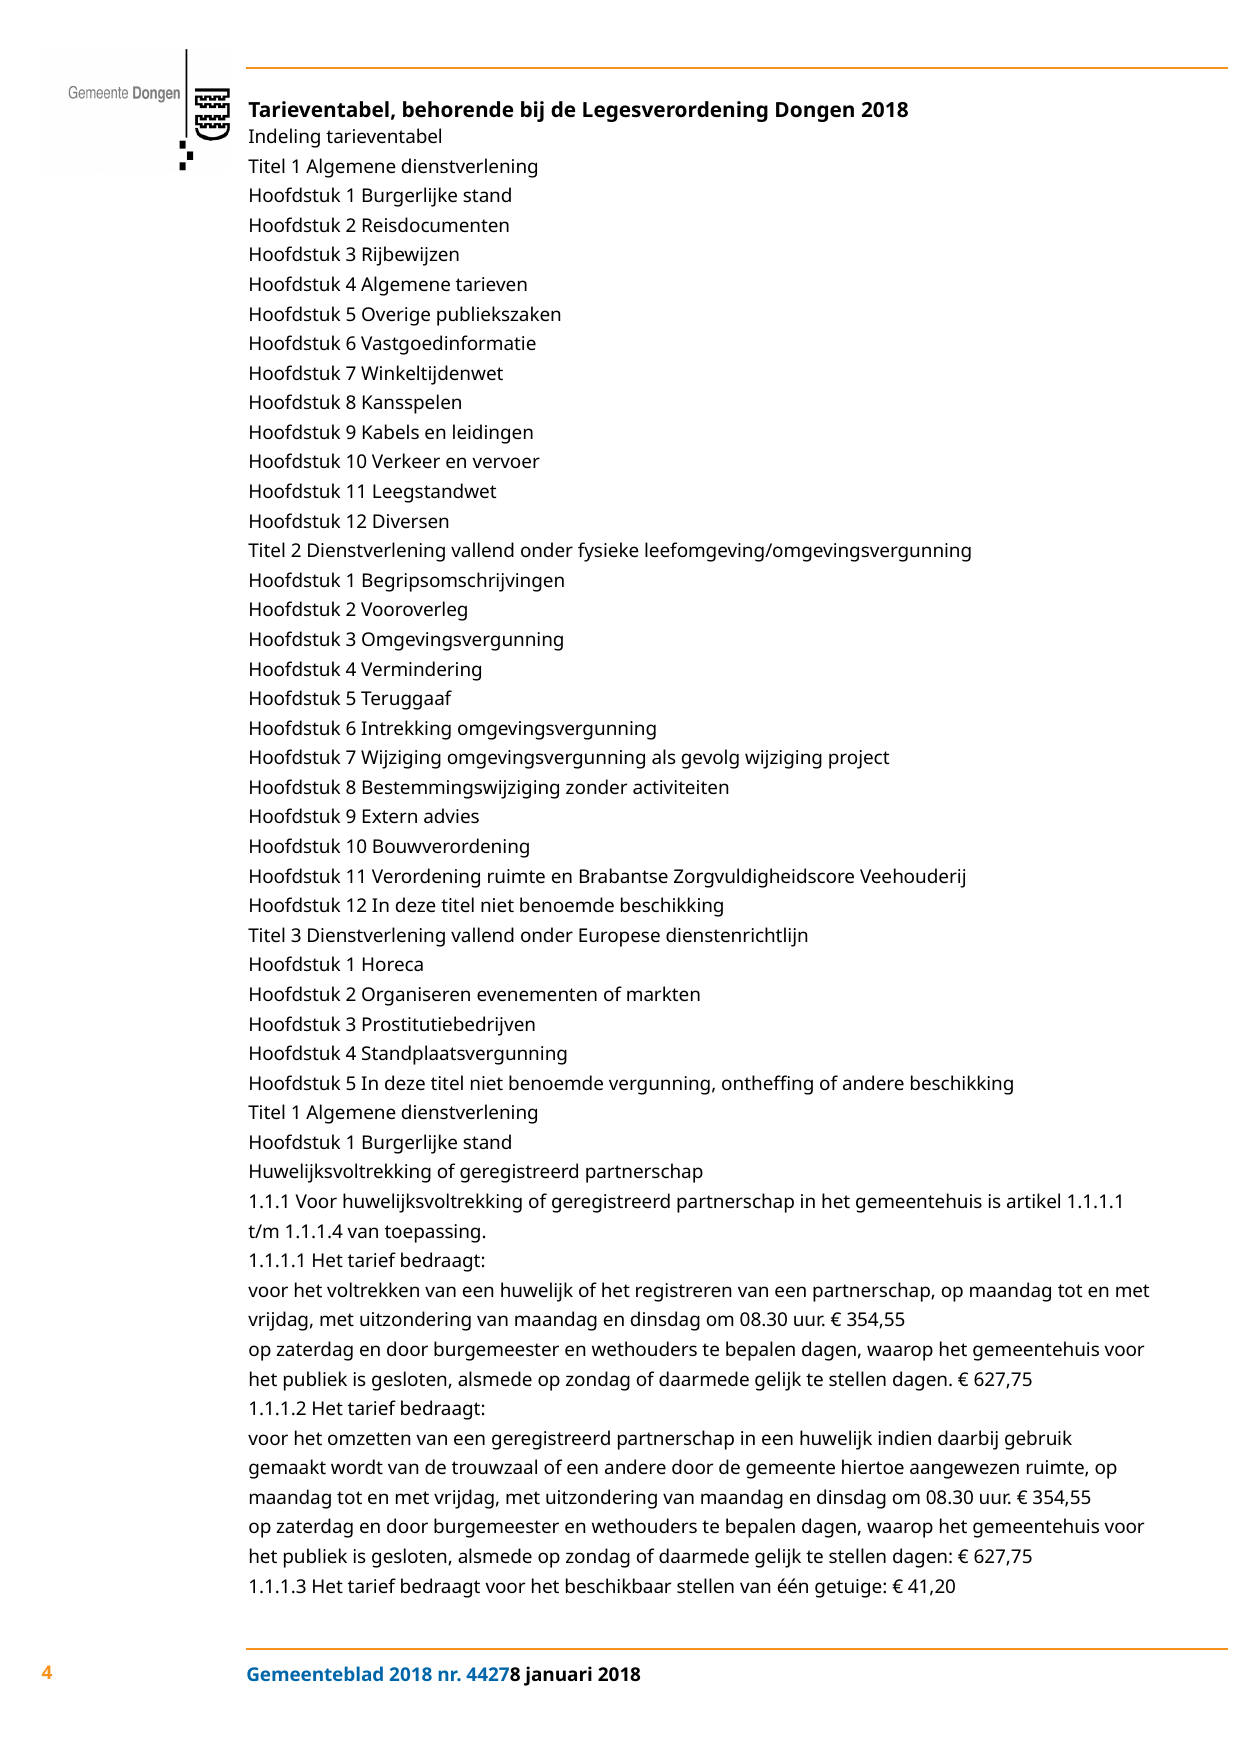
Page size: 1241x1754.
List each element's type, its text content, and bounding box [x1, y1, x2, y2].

text Hoofdstuk 2 Reisdocumenten [248, 212, 1152, 238]
text Hoofdstuk 5 Teruggaaf [248, 685, 1152, 711]
text voor het voltrekken van een huwelijk of het registreren van een partnerschap, op maandag tot en met vrijdag, met uitzondering van maandag en dinsdag om 08.30 uur. € 354,55 [248, 1277, 1152, 1332]
text voor het omzetten van een geregistreerd partnerschap in een huwelijk indien daarbij gebruik gemaakt wordt van de trouwzaal of een andere door de gemeente hiertoe aangewezen ruimte, op maandag tot en met vrijdag, met uitzondering van maandag en dinsdag om 08.30 uur. € 354,55 [248, 1425, 1152, 1510]
text Hoofdstuk 2 Organiseren evenementen of markten [248, 981, 1152, 1007]
text op zaterdag en door burgemeester en wethouders te bepalen dagen, waarop het gemeentehuis voor het publiek is gesloten, alsmede op zondag of daarmede gelijk te stellen dagen: € 627,75 [248, 1514, 1152, 1569]
picture [41, 47, 231, 172]
text Hoofdstuk 7 Wijziging omgevingsvergunning als gevolg wijziging project [248, 744, 1152, 770]
text Hoofdstuk 3 Omgevingsvergunning [248, 626, 1152, 652]
text Hoofdstuk 6 Vastgoedinformatie [248, 330, 1152, 356]
text Hoofdstuk 5 Overige publiekszaken [248, 301, 1152, 327]
text Hoofdstuk 4 Vermindering [248, 656, 1152, 682]
text Hoofdstuk 1 Burgerlijke stand [248, 1129, 1152, 1155]
text Hoofdstuk 5 In deze titel niet benoemde vergunning, ontheffing of andere beschikking [248, 1070, 1152, 1096]
text Titel 2 Dienstverlening vallend onder fysieke leefomgeving/omgevingsvergunning [248, 537, 1152, 563]
text Hoofdstuk 4 Standplaatsvergunning [248, 1040, 1152, 1066]
text Hoofdstuk 11 Leegstandwet [248, 478, 1152, 504]
text 1.1.1 Voor huwelijksvoltrekking of geregistreerd partnerschap in het gemeentehuis is artikel 1.1.1.1 t/m 1.1.1.4 van toepassing. [248, 1188, 1152, 1244]
text Hoofdstuk 9 Extern advies [248, 804, 1152, 829]
text 1.1.1.2 Het tarief bedraagt: [248, 1395, 1152, 1421]
text Hoofdstuk 1 Begripsomschrijvingen [248, 567, 1152, 593]
text Hoofdstuk 10 Bouwverordening [248, 833, 1152, 859]
text Hoofdstuk 8 Bestemmingswijziging zonder activiteiten [248, 774, 1152, 800]
text Titel 1 Algemene dienstverlening [248, 1099, 1152, 1125]
text 1.1.1.3 Het tarief bedraagt voor het beschikbaar stellen van één getuige: € 41,20 [248, 1573, 1152, 1599]
text Hoofdstuk 9 Kabels en leidingen [248, 419, 1152, 445]
text Indeling tarieventabel [248, 123, 1152, 149]
text Hoofdstuk 12 In deze titel niet benoemde beschikking [248, 892, 1152, 918]
text 1.1.1.1 Het tarief bedraagt: [248, 1247, 1152, 1273]
text Hoofdstuk 3 Rijbewijzen [248, 242, 1152, 267]
text op zaterdag en door burgemeester en wethouders te bepalen dagen, waarop het gemeentehuis voor het publiek is gesloten, alsmede op zondag of daarmede gelijk te stellen dagen. € 627,75 [248, 1336, 1152, 1392]
text Hoofdstuk 10 Verkeer en vervoer [248, 449, 1152, 474]
text Tarieventabel, behorende bij de Legesverordening Dongen 2018 [248, 95, 1152, 123]
text Hoofdstuk 1 Horeca [248, 952, 1152, 977]
text Hoofdstuk 11 Verordening ruimte en Brabantse Zorgvuldigheidscore Veehouderij [248, 863, 1152, 889]
text Hoofdstuk 1 Burgerlijke stand [248, 182, 1152, 208]
text Hoofdstuk 4 Algemene tarieven [248, 271, 1152, 297]
text Titel 3 Dienstverlening vallend onder Europese dienstenrichtlijn [248, 922, 1152, 948]
text Hoofdstuk 3 Prostitutiebedrijven [248, 1011, 1152, 1037]
text Hoofdstuk 12 Diversen [248, 508, 1152, 534]
text Hoofdstuk 6 Intrekking omgevingsvergunning [248, 715, 1152, 741]
text Huwelijksvoltrekking of geregistreerd partnerschap [248, 1159, 1152, 1184]
text Titel 1 Algemene dienstverlening [248, 153, 1152, 179]
text Hoofdstuk 7 Winkeltijdenwet [248, 360, 1152, 386]
text Hoofdstuk 8 Kansspelen [248, 389, 1152, 415]
text Hoofdstuk 2 Vooroverleg [248, 597, 1152, 622]
